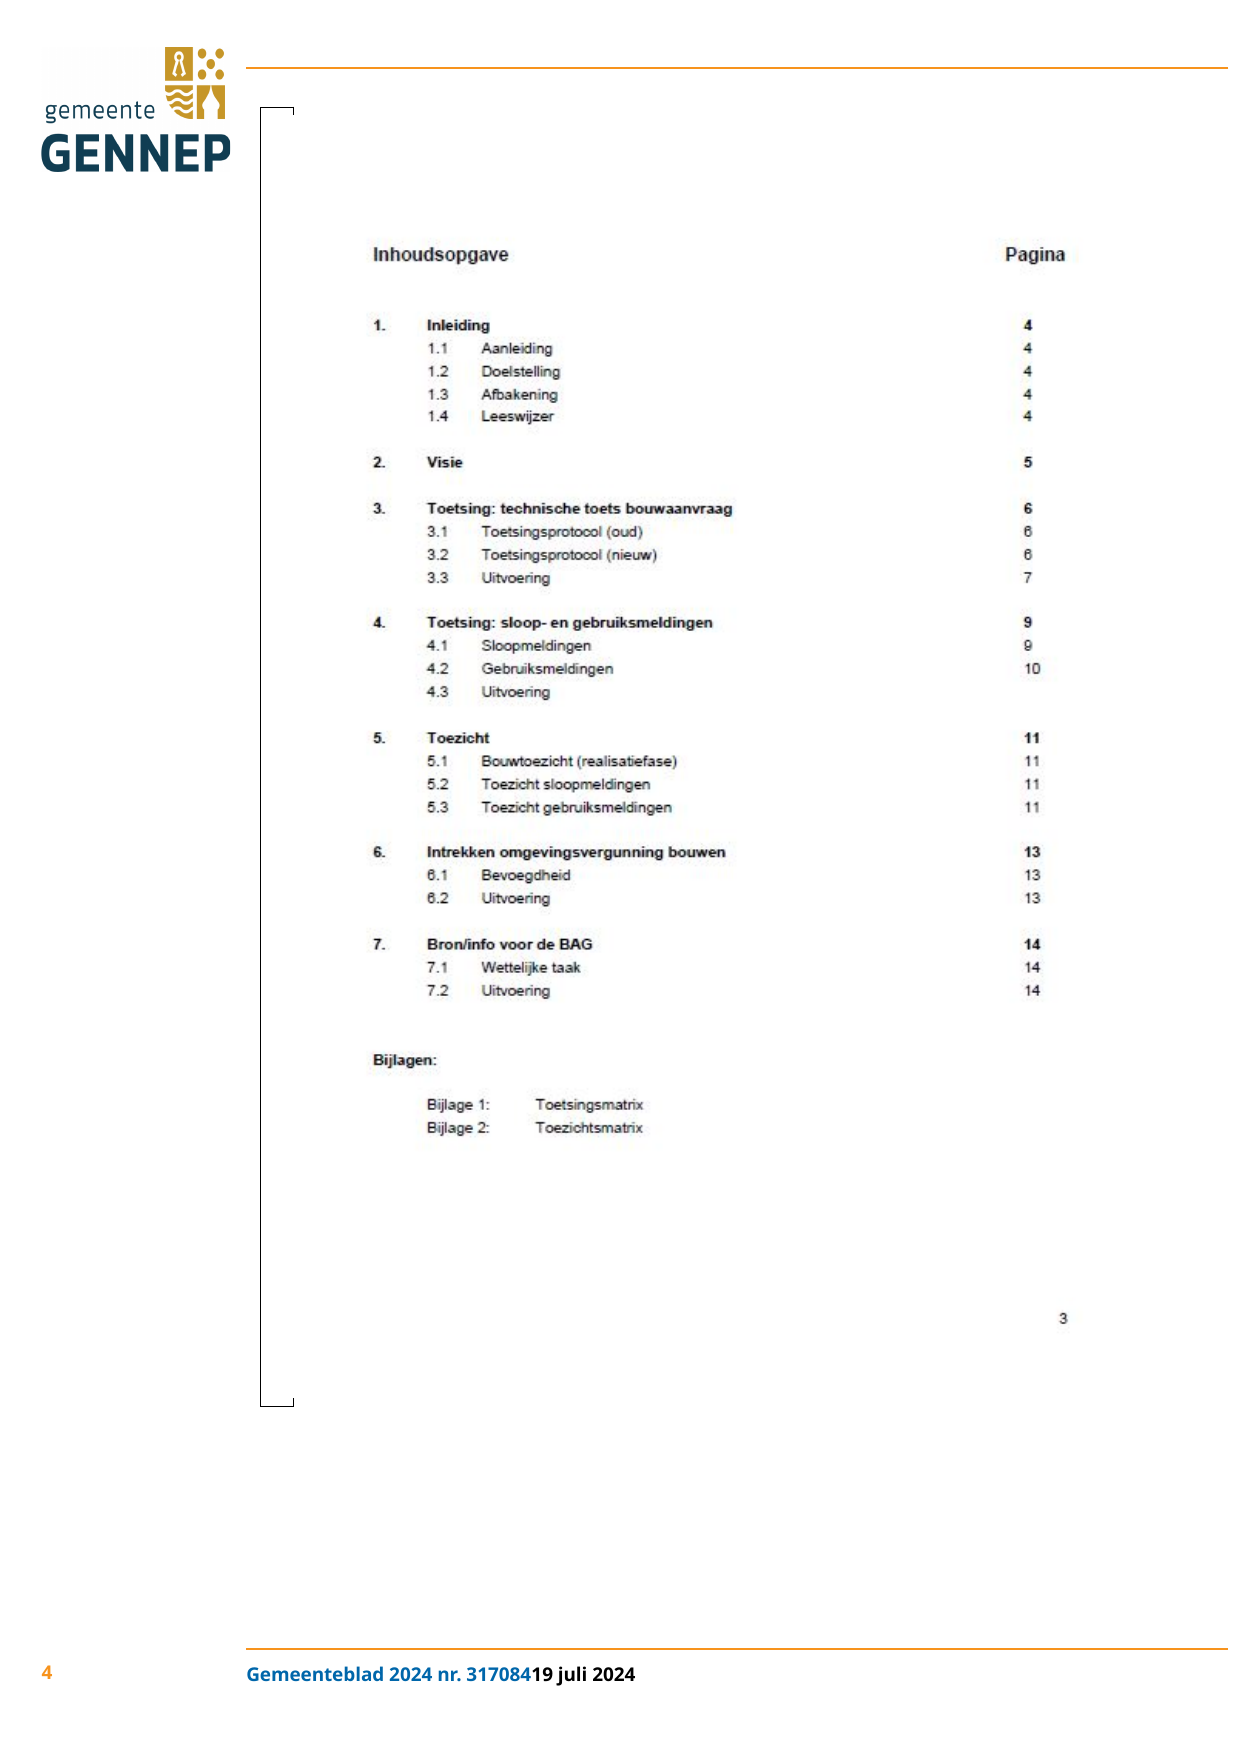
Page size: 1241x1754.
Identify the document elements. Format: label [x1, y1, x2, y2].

picture [268, 115, 1173, 1398]
picture [41, 47, 231, 172]
